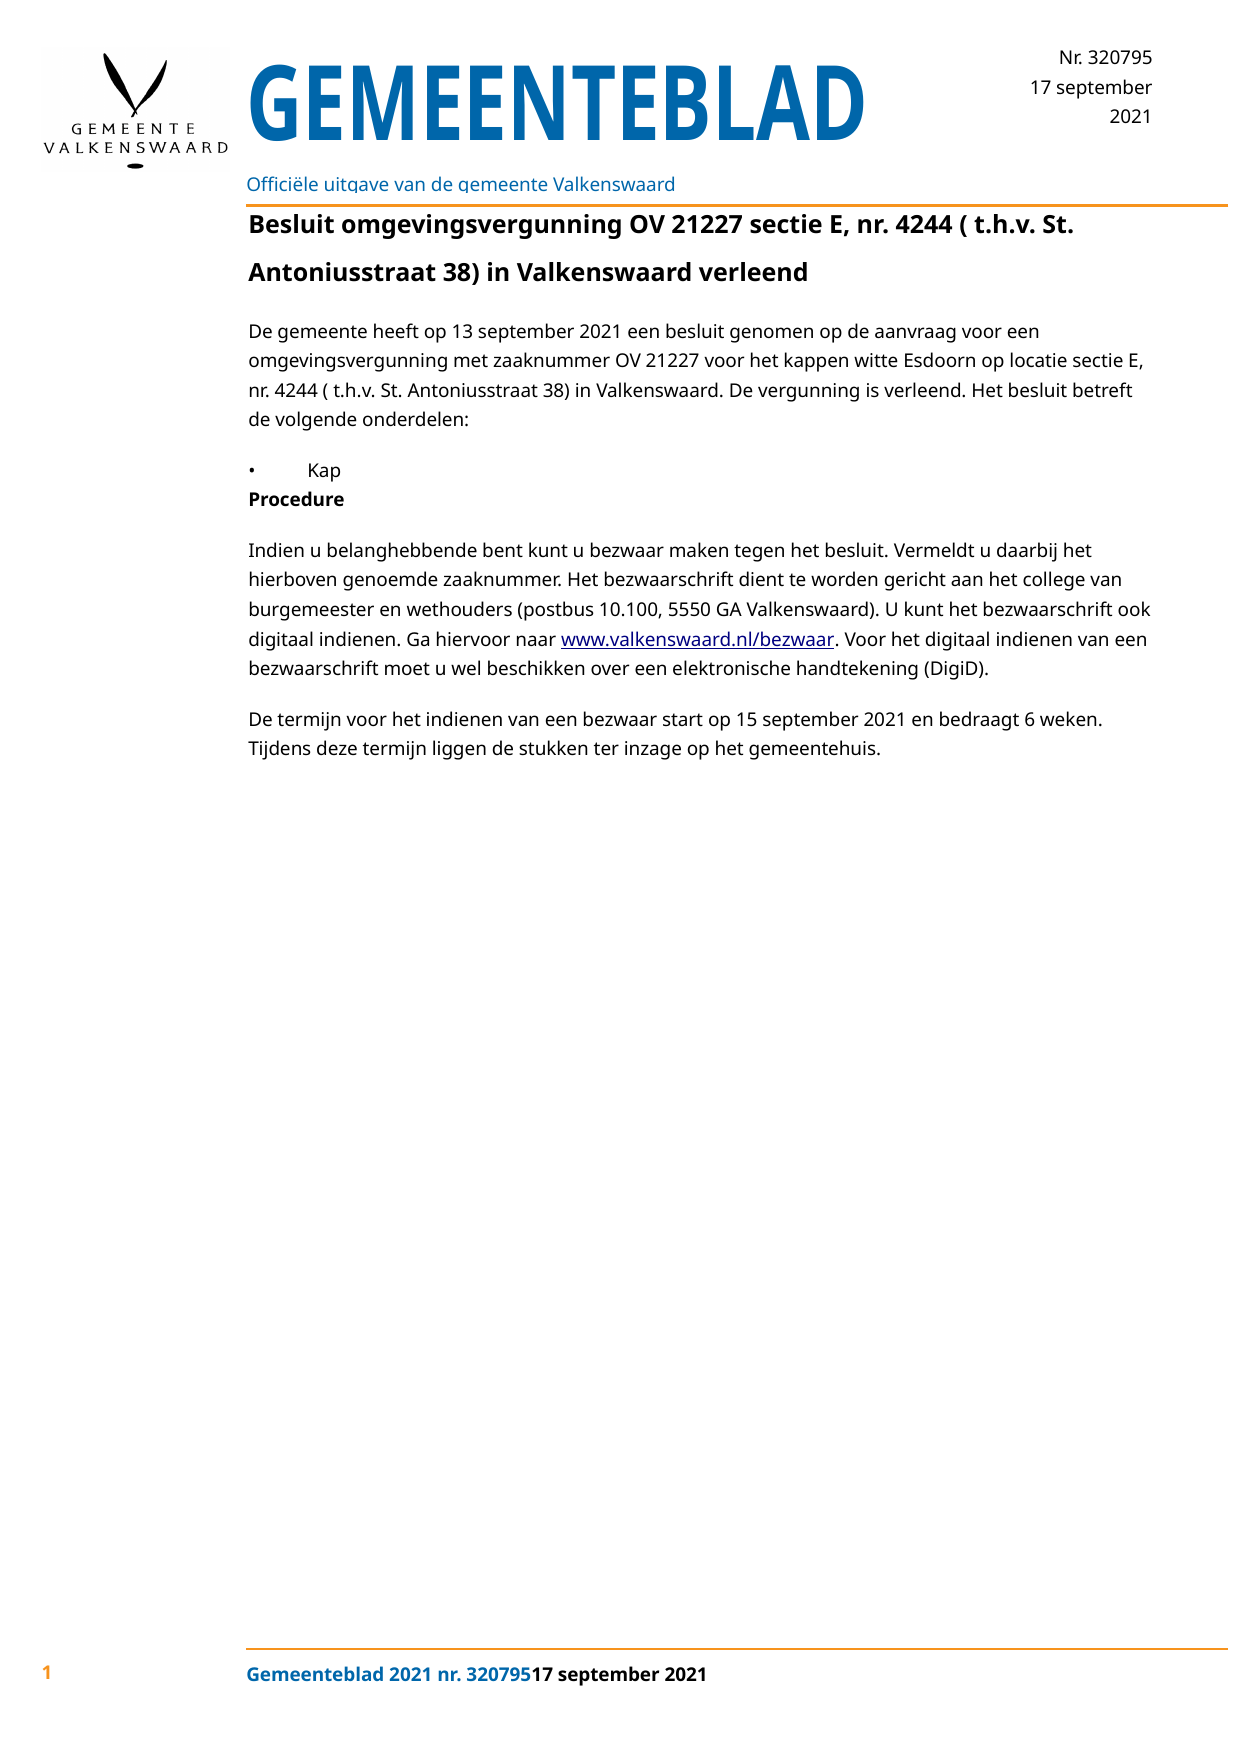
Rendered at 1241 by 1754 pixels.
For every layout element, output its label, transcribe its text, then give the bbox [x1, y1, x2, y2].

list Kap [248, 457, 1152, 483]
text Besluit omgevingsvergunning OV 21227 sectie E, nr. 4244 ( t.h.v. St. Antoniusstraat 38) in Valkenswaard verleend [248, 207, 1152, 288]
text Indien u belanghebbende bent kunt u bezwaar maken tegen het besluit. Vermeldt u daarbij het hierboven genoemde zaaknummer. Het bezwaarschrift dient te worden gericht aan het college van burgemeester en wethouders (postbus 10.100, 5550 GA Valkenswaard). U kunt het bezwaarschrift ook digitaal indienen. Ga hiervoor naar www.valkenswaard.nl/bezwaar. Voor het digitaal indienen van een bezwaarschrift moet u wel beschikken over een elektronische handtekening (DigiD). [248, 537, 1152, 681]
text De gemeente heeft op 13 september 2021 een besluit genomen op de aanvraag voor een omgevingsvergunning met zaaknummer OV 21227 voor het kappen witte Esdoorn op locatie sectie E, nr. 4244 ( t.h.v. St. Antoniusstraat 38) in Valkenswaard. De vergunning is verleend. Het besluit betreft de volgende onderdelen: [248, 318, 1152, 432]
picture [41, 47, 231, 172]
text Procedure [248, 487, 1152, 512]
text De termijn voor het indienen van een bezwaar start op 15 september 2021 en bedraagt 6 weken. Tijdens deze termijn liggen de stukken ter inzage op het gemeentehuis. [248, 706, 1152, 761]
